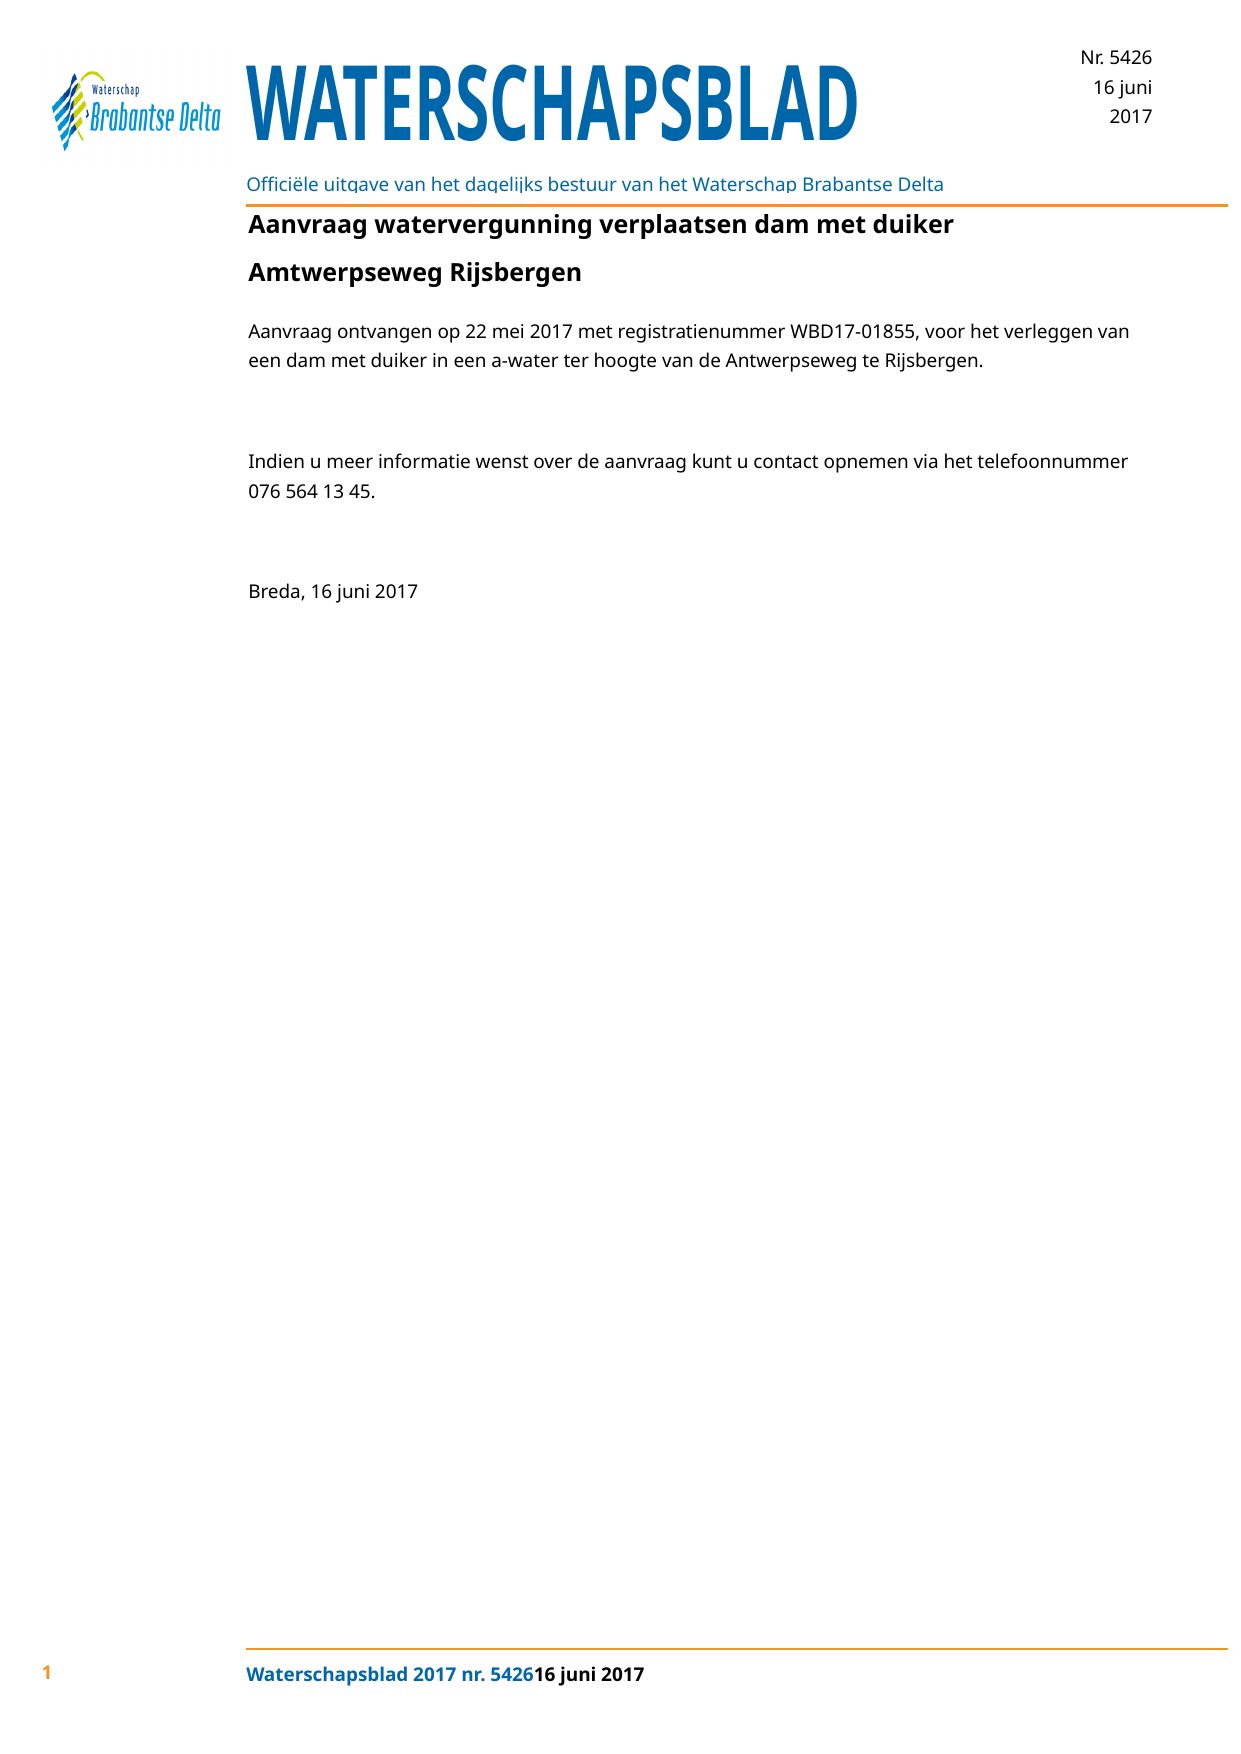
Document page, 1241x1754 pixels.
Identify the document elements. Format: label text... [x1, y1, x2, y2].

text Breda, 16 juni 2017 [248, 579, 1152, 604]
text Aanvraag ontvangen op 22 mei 2017 met registratienummer WBD17-01855, voor het verleggen van een dam met duiker in een a-water ter hoogte van de Antwerpseweg te Rijsbergen. [248, 318, 1152, 373]
text Aanvraag watervergunning verplaatsen dam met duiker Amtwerpseweg Rijsbergen [248, 207, 1152, 288]
picture [41, 47, 231, 172]
text Indien u meer informatie wenst over de aanvraag kunt u contact opnemen via het telefoonnummer 076 564 13 45. [248, 448, 1152, 504]
